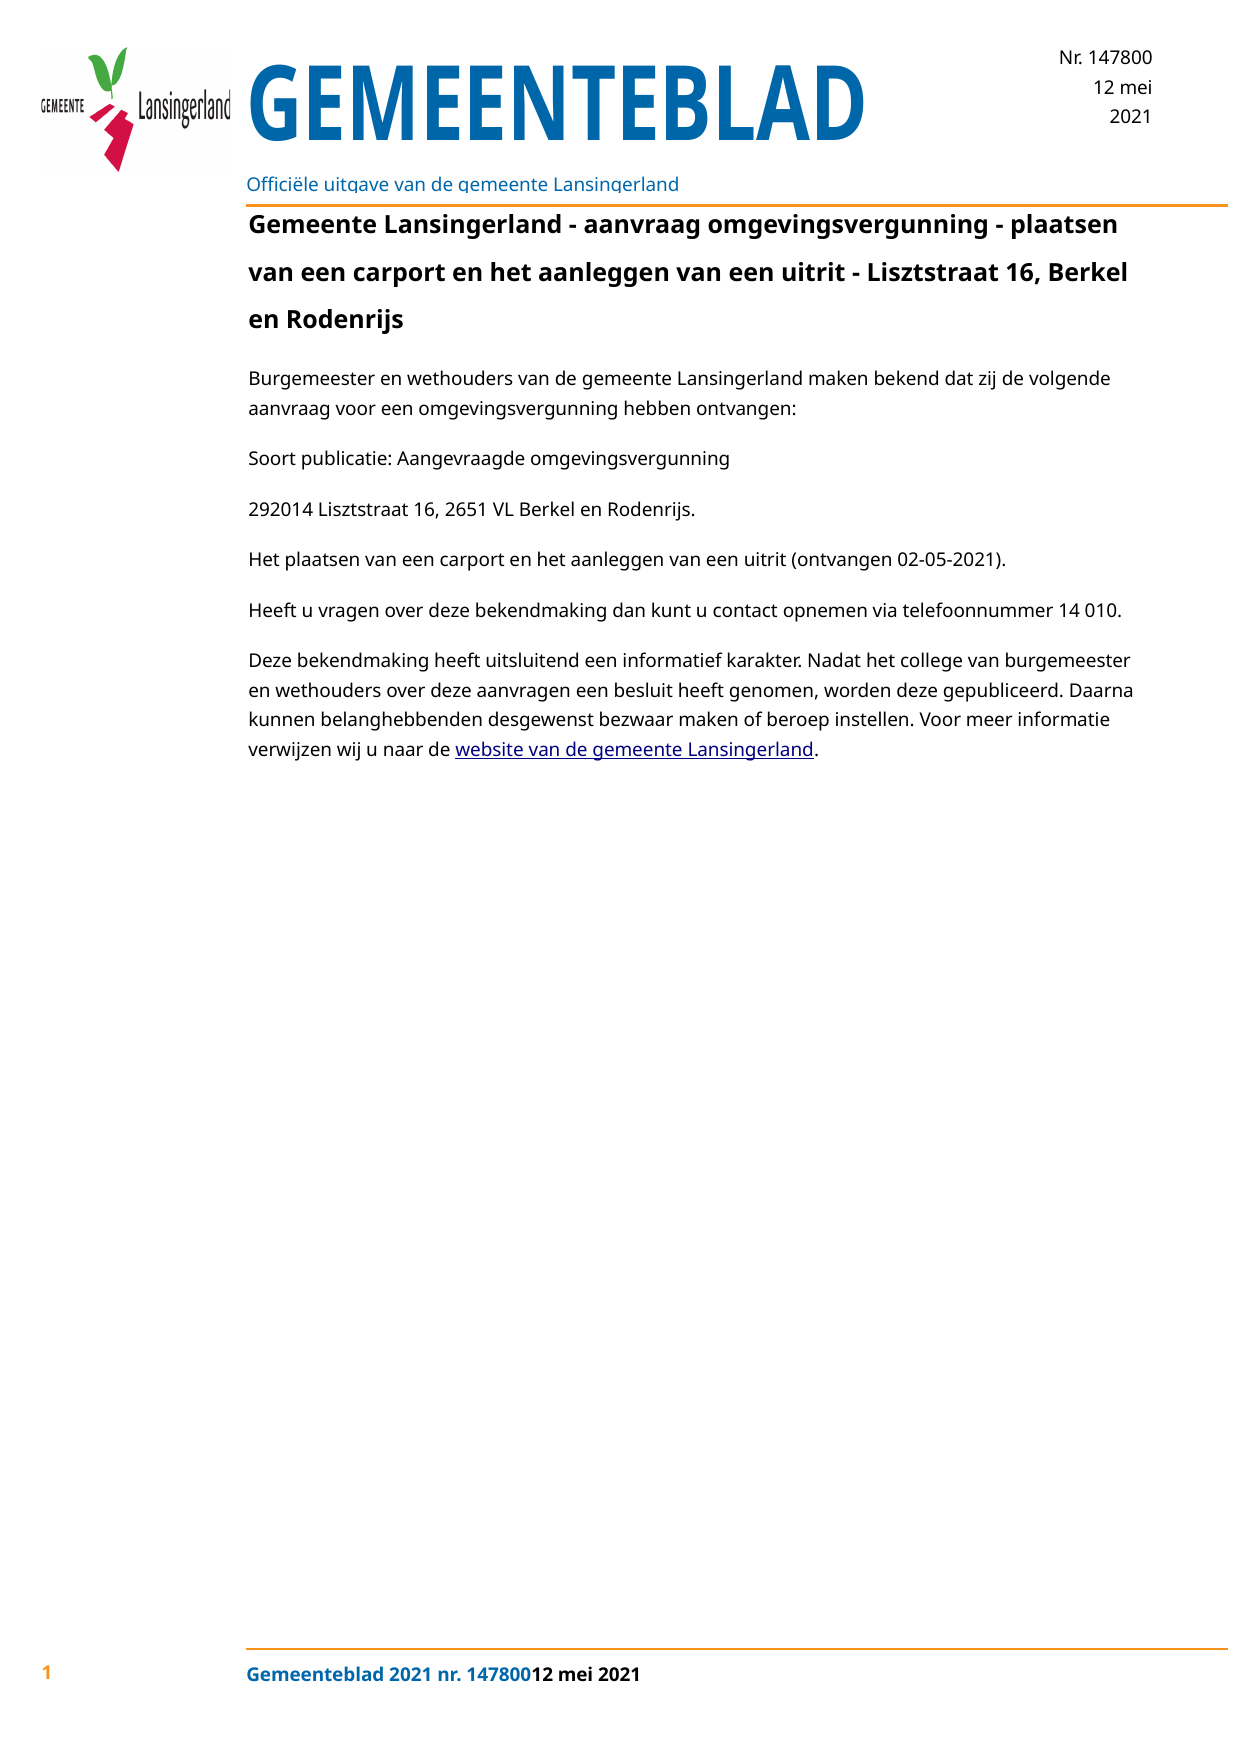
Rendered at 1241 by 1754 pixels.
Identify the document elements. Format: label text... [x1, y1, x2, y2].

text Burgemeester en wethouders van de gemeente Lansingerland maken bekend dat zij de volgende aanvraag voor een omgevingsvergunning hebben ontvangen: [248, 366, 1152, 421]
text Soort publicatie: Aangevraagde omgevingsvergunning [248, 446, 1152, 471]
text Het plaatsen van een carport en het aanleggen van een uitrit (ontvangen 02-05-2021). [248, 546, 1152, 572]
picture [41, 47, 231, 172]
text Heeft u vragen over deze bekendmaking dan kunt u contact opnemen via telefoonnummer 14 010. [248, 597, 1152, 622]
text Deze bekendmaking heeft uitsluitend een informatief karakter. Nadat het college van burgemeester en wethouders over deze aanvragen een besluit heeft genomen, worden deze gepubliceerd. Daarna kunnen belanghebbenden desgewenst bezwaar maken of beroep instellen. Voor meer informatie verwijzen wij u naar de website van de gemeente Lansingerland. [248, 647, 1152, 762]
text Gemeente Lansingerland - aanvraag omgevingsvergunning - plaatsen van een carport en het aanleggen van een uitrit - Lisztstraat 16, Berkel en Rodenrijs [248, 207, 1152, 336]
text 292014 Lisztstraat 16, 2651 VL Berkel en Rodenrijs. [248, 496, 1152, 522]
